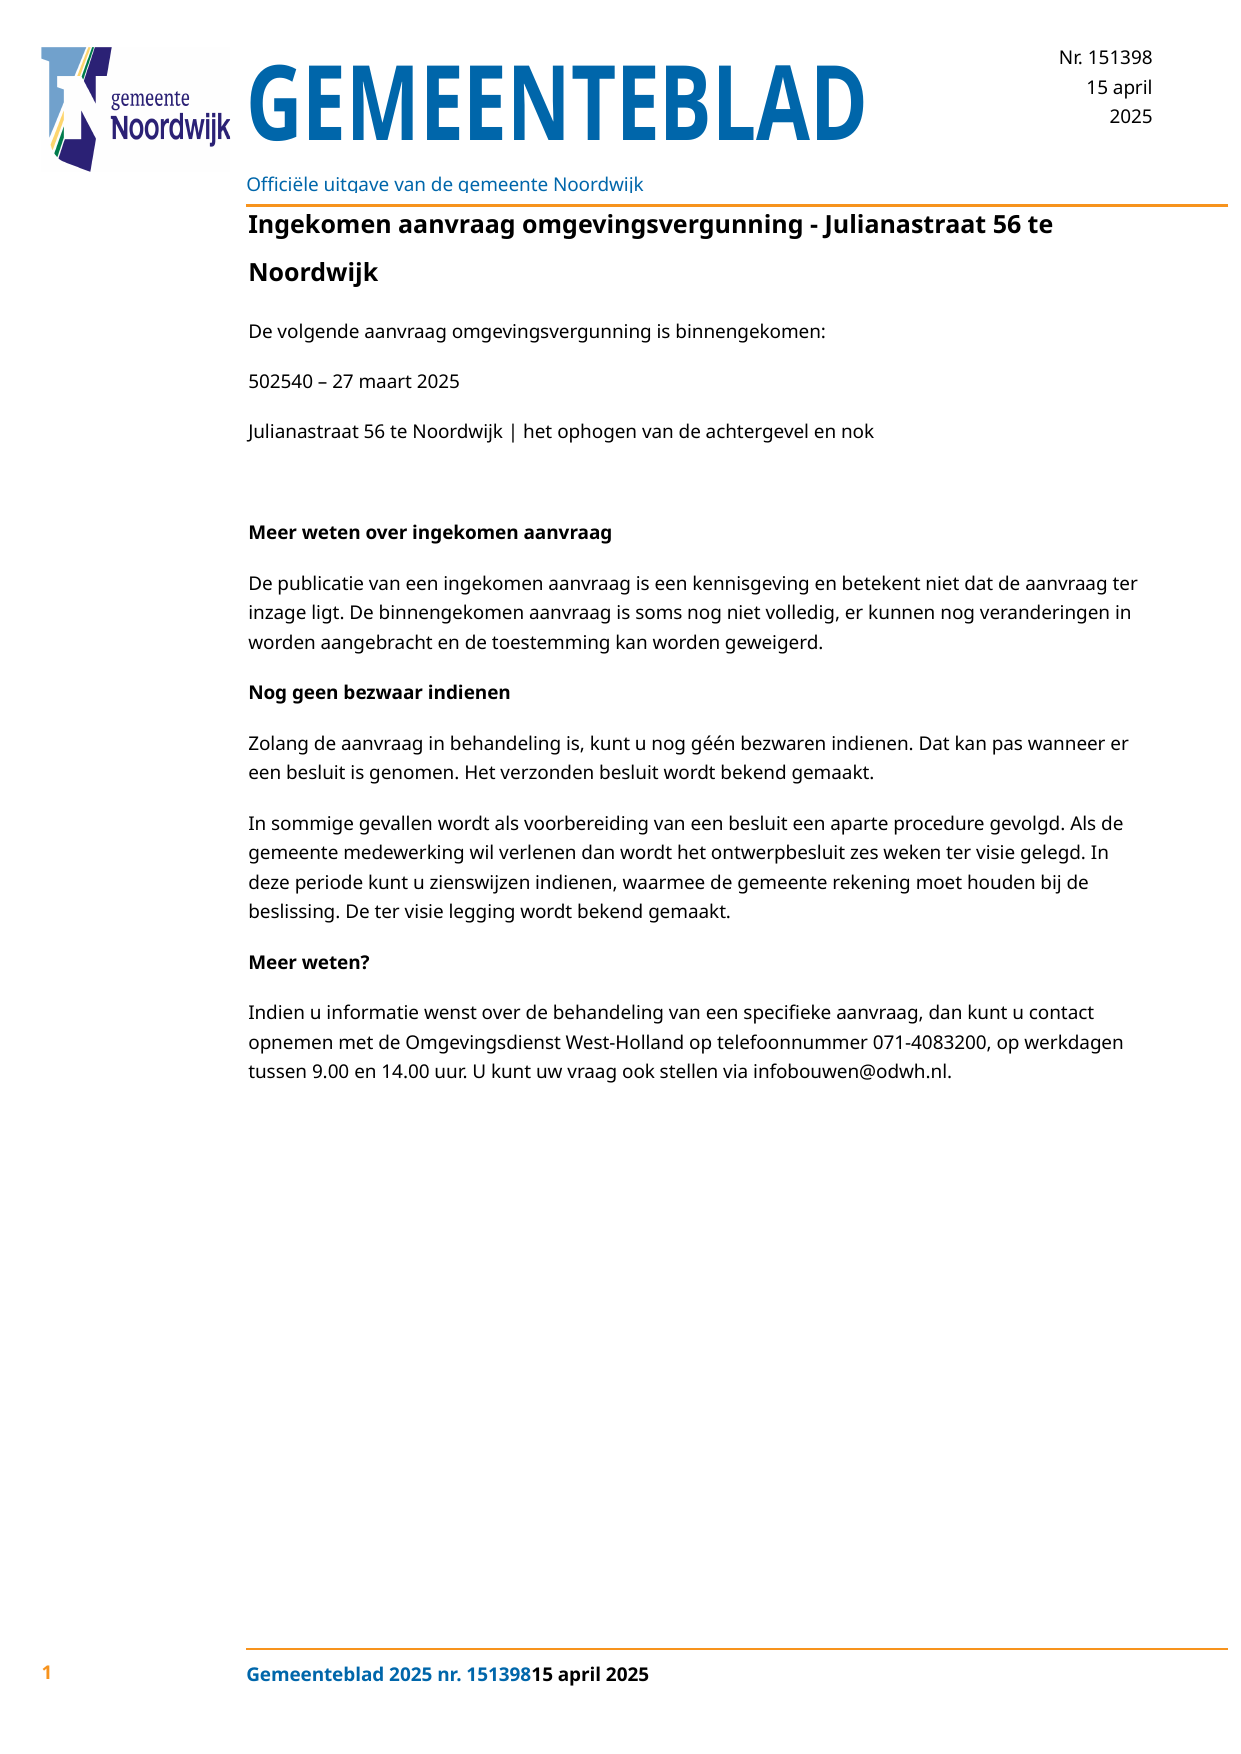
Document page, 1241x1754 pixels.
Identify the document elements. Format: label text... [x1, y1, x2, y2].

text Indien u informatie wenst over de behandeling van een specifieke aanvraag, dan kunt u contact opnemen met de Omgevingsdienst West-Holland op telefoonnummer 071-4083200, op werkdagen tussen 9.00 en 14.00 uur. U kunt uw vraag ook stellen via infobouwen@odwh.nl. [248, 999, 1152, 1084]
text Meer weten? [248, 949, 1152, 975]
text In sommige gevallen wordt als voorbereiding van een besluit een aparte procedure gevolgd. Als de gemeente medewerking wil verlenen dan wordt het ontwerpbesluit zes weken ter visie gelegd. In deze periode kunt u zienswijzen indienen, waarmee de gemeente rekening moet houden bij de beslissing. De ter visie legging wordt bekend gemaakt. [248, 810, 1152, 924]
picture [41, 47, 231, 172]
text 502540 – 27 maart 2025 [248, 368, 1152, 394]
text Meer weten over ingekomen aanvraag [248, 519, 1152, 545]
text Julianastraat 56 te Noordwijk | het ophogen van de achtergevel en nok [248, 419, 1152, 444]
text Ingekomen aanvraag omgevingsvergunning - Julianastraat 56 te Noordwijk [248, 207, 1152, 288]
text De volgende aanvraag omgevingsvergunning is binnengekomen: [248, 318, 1152, 344]
text Nog geen bezwaar indienen [248, 679, 1152, 705]
text Zolang de aanvraag in behandeling is, kunt u nog géén bezwaren indienen. Dat kan pas wanneer er een besluit is genomen. Het verzonden besluit wordt bekend gemaakt. [248, 730, 1152, 785]
text De publicatie van een ingekomen aanvraag is een kennisgeving en betekent niet dat de aanvraag ter inzage ligt. De binnengekomen aanvraag is soms nog niet volledig, er kunnen nog veranderingen in worden aangebracht en de toestemming kan worden geweigerd. [248, 570, 1152, 655]
